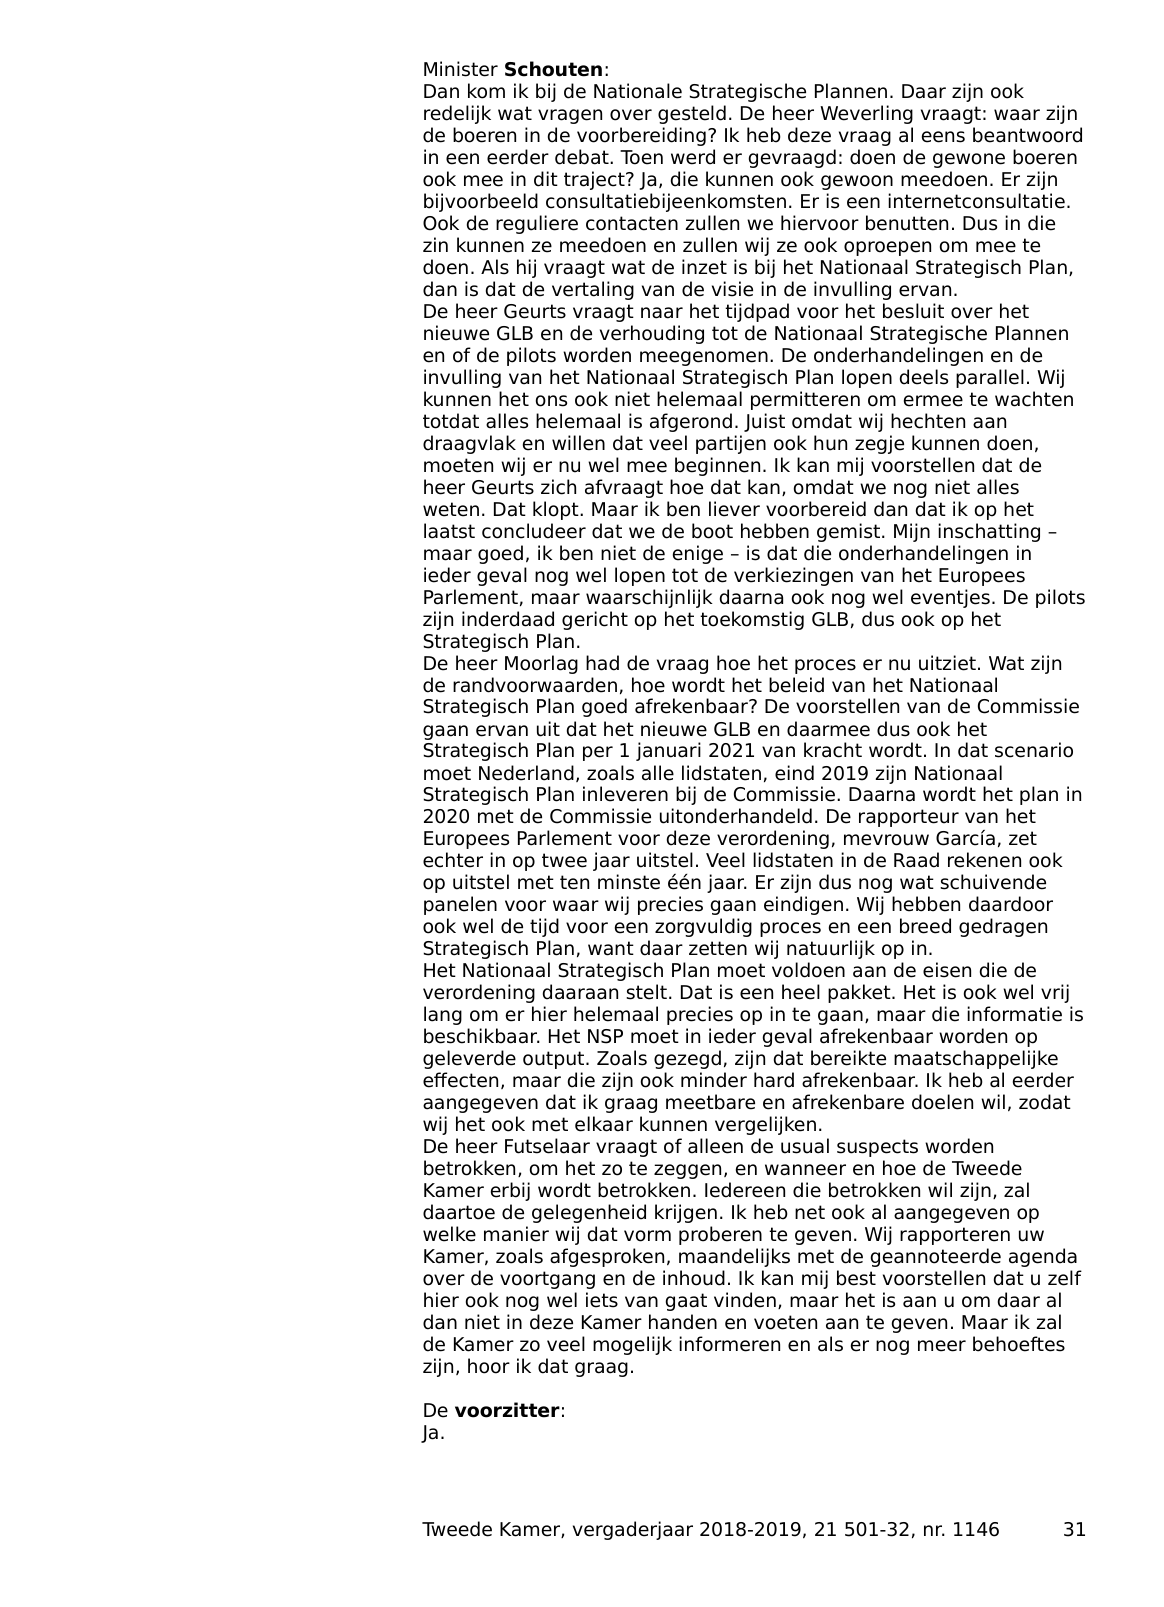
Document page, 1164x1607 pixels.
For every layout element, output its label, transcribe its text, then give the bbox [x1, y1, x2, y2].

text Het Nationaal Strategisch Plan moet voldoen aan de eisen die de verordening daaraan stelt. Dat is een heel pakket. Het is ook wel vrij lang om er hier helemaal precies op in te gaan, maar die informatie is beschikbaar. Het NSP moet in ieder geval afrekenbaar worden op geleverde output. Zoals gezegd, zijn dat bereikte maatschappelijke effecten, maar die zijn ook minder hard afrekenbaar. Ik heb al eerder aangegeven dat ik graag meetbare en afrekenbare doelen wil, zodat wij het ook met elkaar kunnen vergelijken. [422, 960, 1087, 1136]
text Minister Schouten: [422, 59, 1087, 81]
text Dan kom ik bij de Nationale Strategische Plannen. Daar zijn ook redelijk wat vragen over gesteld. De heer Weverling vraagt: waar zijn de boeren in de voorbereiding? Ik heb deze vraag al eens beantwoord in een eerder debat. Toen werd er gevraagd: doen de gewone boeren ook mee in dit traject? Ja, die kunnen ook gewoon meedoen. Er zijn bijvoorbeeld consultatiebijeenkomsten. Er is een internetconsultatie. Ook de reguliere contacten zullen we hiervoor benutten. Dus in die zin kunnen ze meedoen en zullen wij ze ook oproepen om mee te doen. Als hij vraagt wat de inzet is bij het Nationaal Strategisch Plan, dan is dat de vertaling van de visie in de invulling ervan. [422, 81, 1087, 301]
text De heer Geurts vraagt naar het tijdpad voor het besluit over het nieuwe GLB en de verhouding tot de Nationaal Strategische Plannen en of de pilots worden meegenomen. De onderhandelingen en de invulling van het Nationaal Strategisch Plan lopen deels parallel. Wij kunnen het ons ook niet helemaal permitteren om ermee te wachten totdat alles helemaal is afgerond. Juist omdat wij hechten aan draagvlak en willen dat veel partijen ook hun zegje kunnen doen, moeten wij er nu wel mee beginnen. Ik kan mij voorstellen dat de heer Geurts zich afvraagt hoe dat kan, omdat we nog niet alles weten. Dat klopt. Maar ik ben liever voorbereid dan dat ik op het laatst concludeer dat we de boot hebben gemist. Mijn inschatting – maar goed, ik ben niet de enige – is dat die onderhandelingen in ieder geval nog wel lopen tot de verkiezingen van het Europees Parlement, maar waarschijnlijk daarna ook nog wel eventjes. De pilots zijn inderdaad gericht op het toekomstig GLB, dus ook op het Strategisch Plan. [422, 301, 1087, 652]
text Ja. [422, 1422, 1087, 1444]
text De heer Futselaar vraagt of alleen de usual suspects worden betrokken, om het zo te zeggen, en wanneer en hoe de Tweede Kamer erbij wordt betrokken. Iedereen die betrokken wil zijn, zal daartoe de gelegenheid krijgen. Ik heb net ook al aangegeven op welke manier wij dat vorm proberen te geven. Wij rapporteren uw Kamer, zoals afgesproken, maandelijks met de geannoteerde agenda over de voortgang en de inhoud. Ik kan mij best voorstellen dat u zelf hier ook nog wel iets van gaat vinden, maar het is aan u om daar al dan niet in deze Kamer handen en voeten aan te geven. Maar ik zal de Kamer zo veel mogelijk informeren en als er nog meer behoeftes zijn, hoor ik dat graag. [422, 1136, 1087, 1378]
text De voorzitter: [422, 1400, 1087, 1422]
text De heer Moorlag had de vraag hoe het proces er nu uitziet. Wat zijn de randvoorwaarden, hoe wordt het beleid van het Nationaal Strategisch Plan goed afrekenbaar? De voorstellen van de Commissie gaan ervan uit dat het nieuwe GLB en daarmee dus ook het Strategisch Plan per 1 januari 2021 van kracht wordt. In dat scenario moet Nederland, zoals alle lidstaten, eind 2019 zijn Nationaal Strategisch Plan inleveren bij de Commissie. Daarna wordt het plan in 2020 met de Commissie uitonderhandeld. De rapporteur van het Europees Parlement voor deze verordening, mevrouw García, zet echter in op twee jaar uitstel. Veel lidstaten in de Raad rekenen ook op uitstel met ten minste één jaar. Er zijn dus nog wat schuivende panelen voor waar wij precies gaan eindigen. Wij hebben daardoor ook wel de tijd voor een zorgvuldig proces en een breed gedragen Strategisch Plan, want daar zetten wij natuurlijk op in. [422, 652, 1087, 960]
